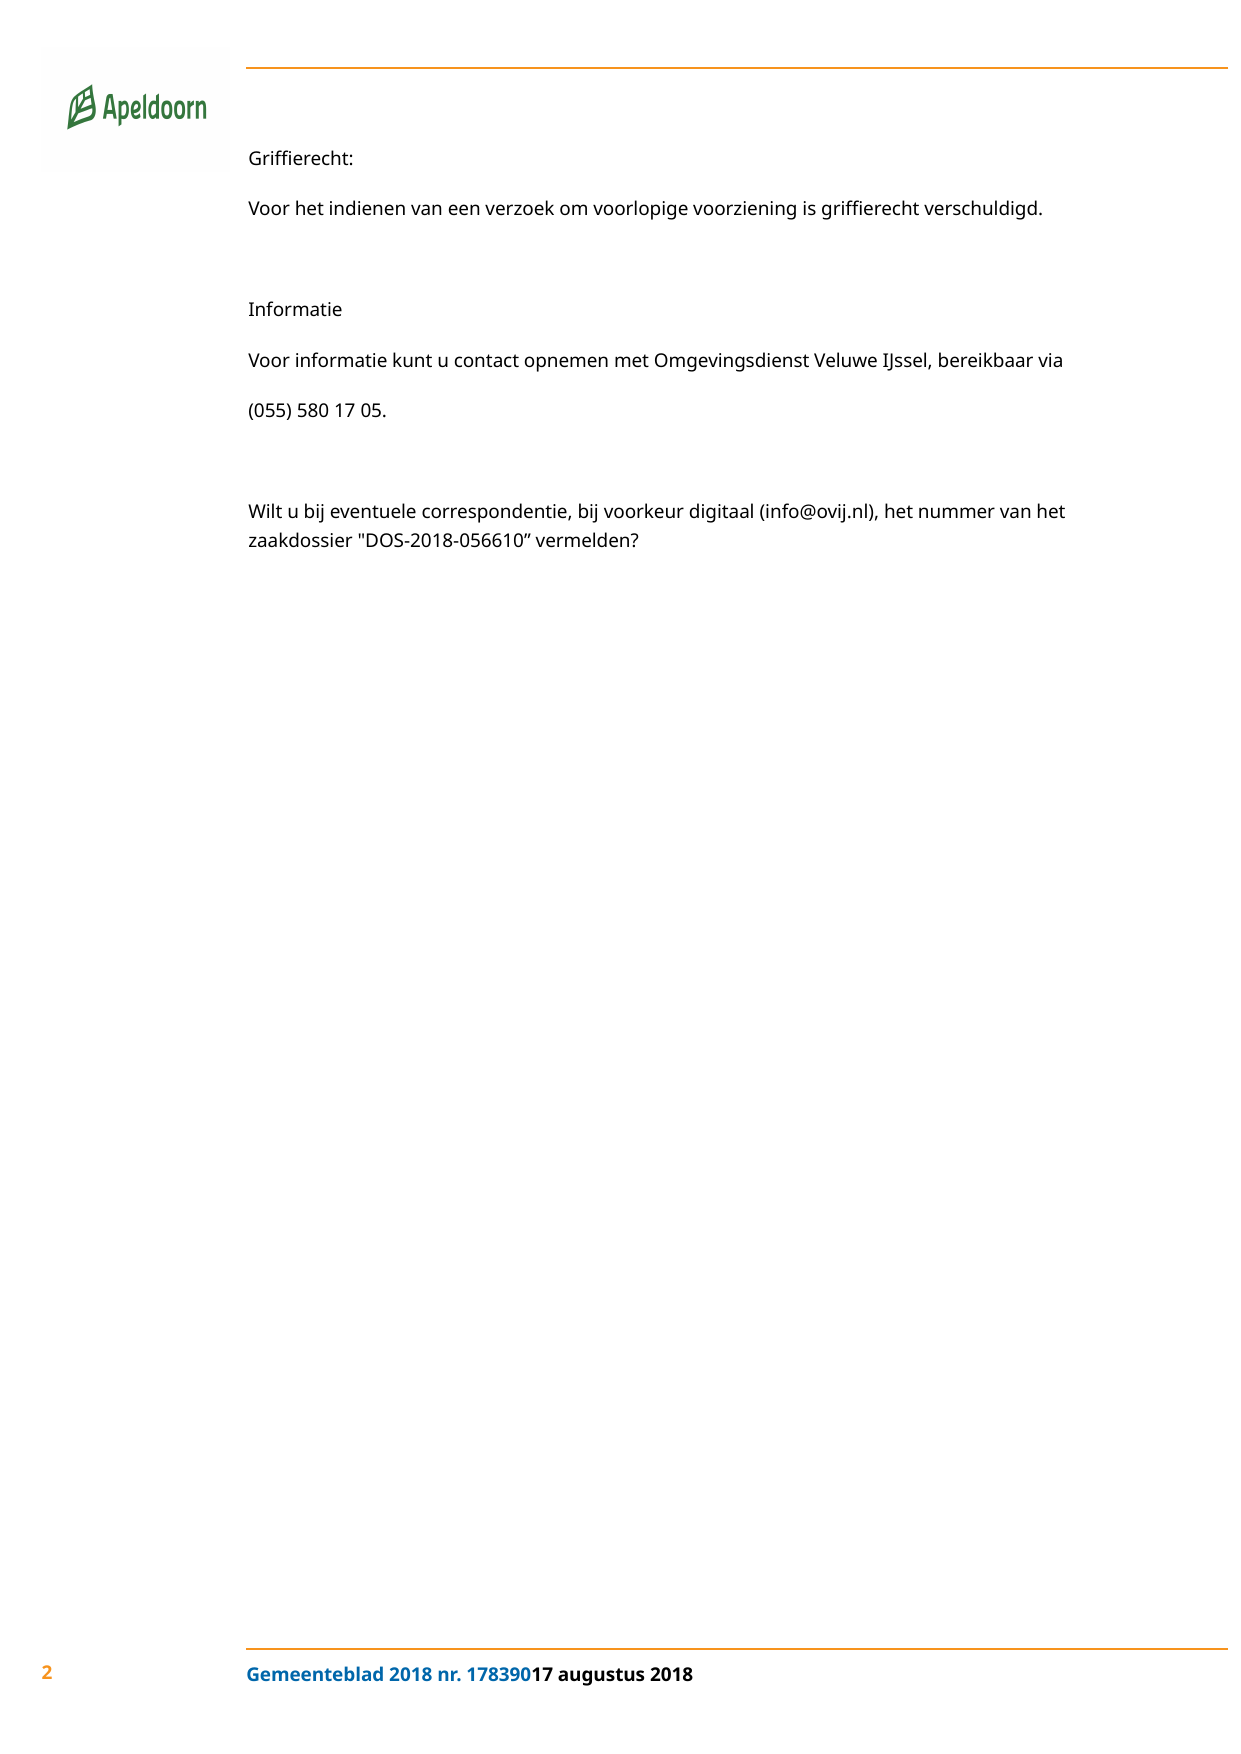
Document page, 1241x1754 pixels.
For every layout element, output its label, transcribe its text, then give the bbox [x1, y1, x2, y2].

text Voor het indienen van een verzoek om voorlopige voorziening is griffierecht verschuldigd. [248, 196, 1152, 221]
text (055) 580 17 05. [248, 397, 1152, 423]
text Griffierecht: [248, 145, 1152, 171]
text Wilt u bij eventuele correspondentie, bij voorkeur digitaal (info@ovij.nl), het nummer van het zaakdossier "DOS-2018-056610” vermelden? [248, 498, 1152, 553]
picture [41, 47, 231, 172]
text Voor informatie kunt u contact opnemen met Omgevingsdienst Veluwe IJssel, bereikbaar via [248, 347, 1152, 373]
text Informatie [248, 296, 1152, 322]
